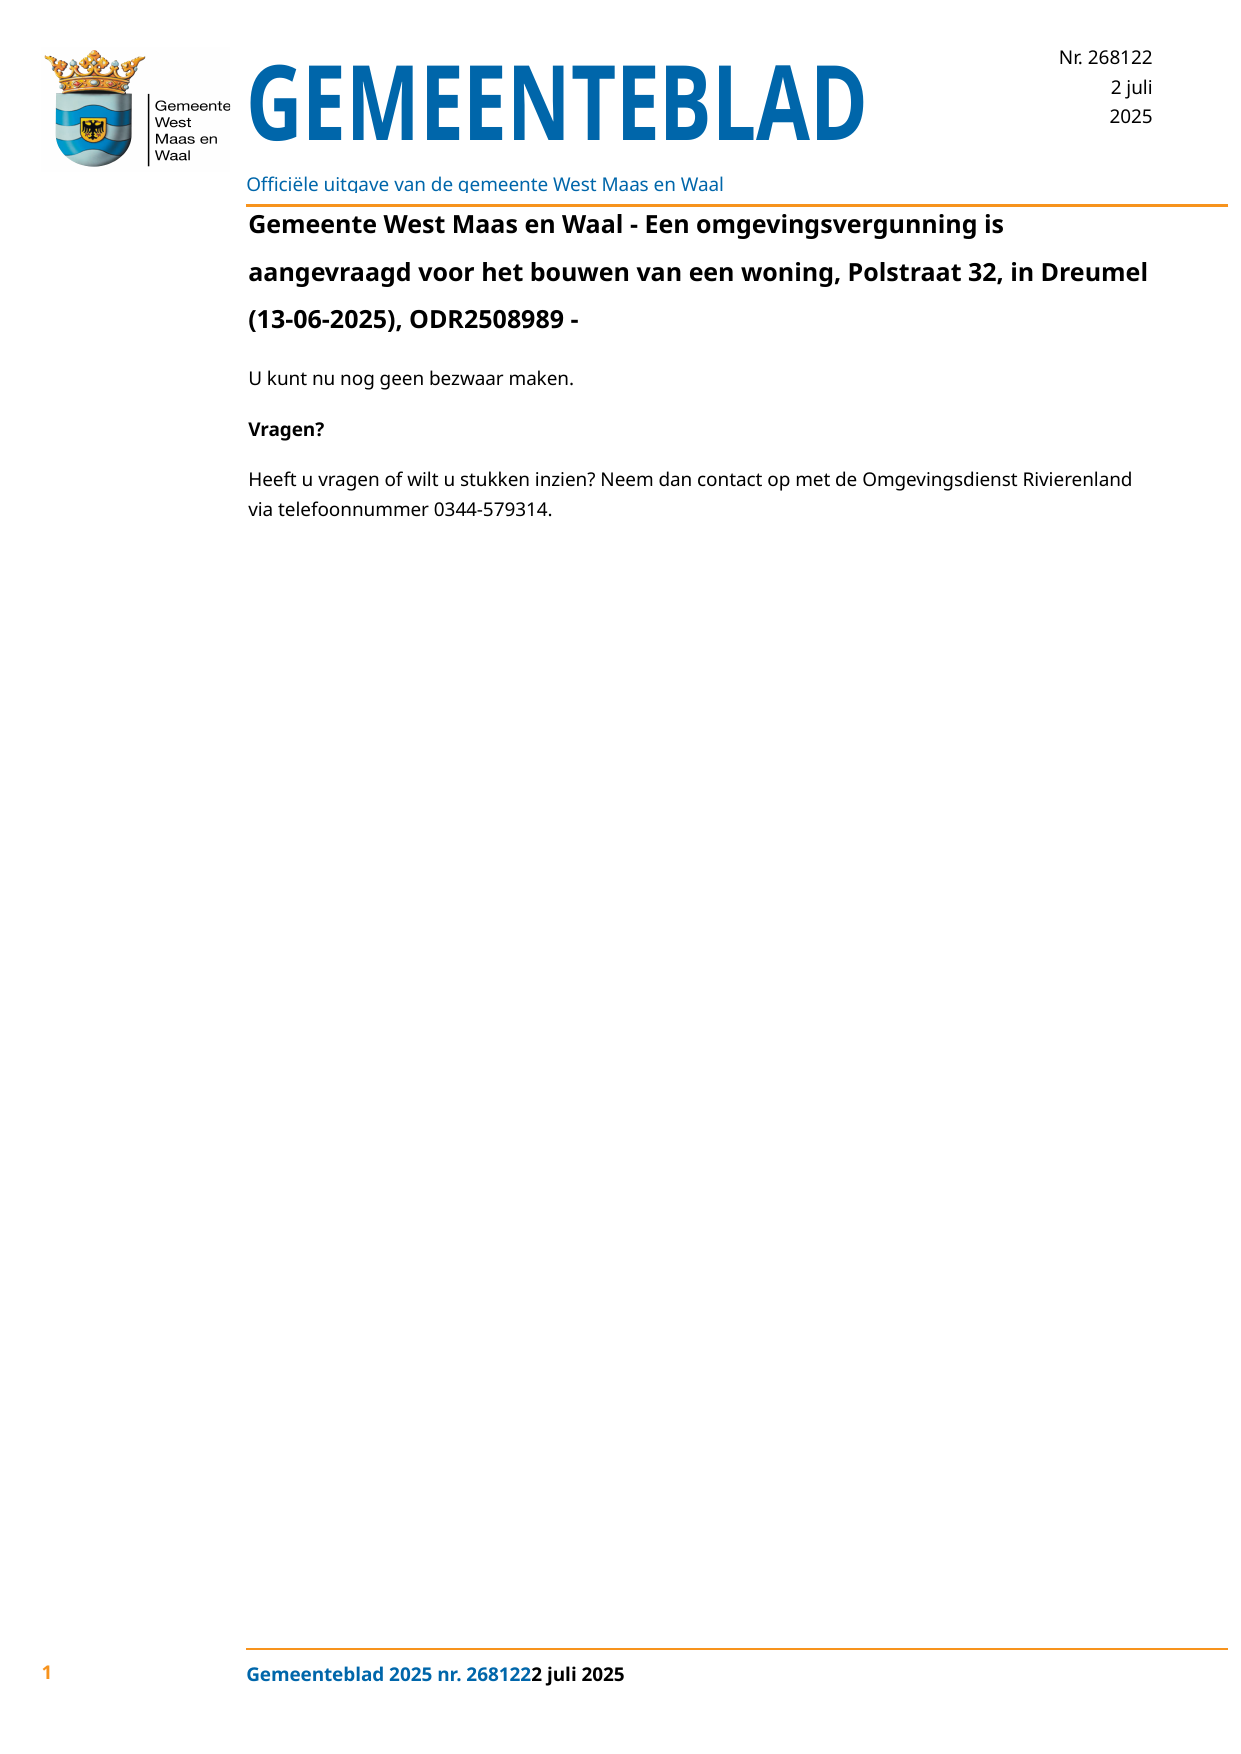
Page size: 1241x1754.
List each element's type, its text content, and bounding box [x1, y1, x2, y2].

text Vragen? [248, 416, 1152, 442]
text U kunt nu nog geen bezwaar maken. [248, 366, 1152, 391]
picture [41, 47, 231, 172]
text Gemeente West Maas en Waal - Een omgevingsvergunning is aangevraagd voor het bouwen van een woning, Polstraat 32, in Dreumel (13-06-2025), ODR2508989 - [248, 207, 1152, 336]
text Heeft u vragen of wilt u stukken inzien? Neem dan contact op met de Omgevingsdienst Rivierenland via telefoonnummer 0344-579314. [248, 466, 1152, 522]
